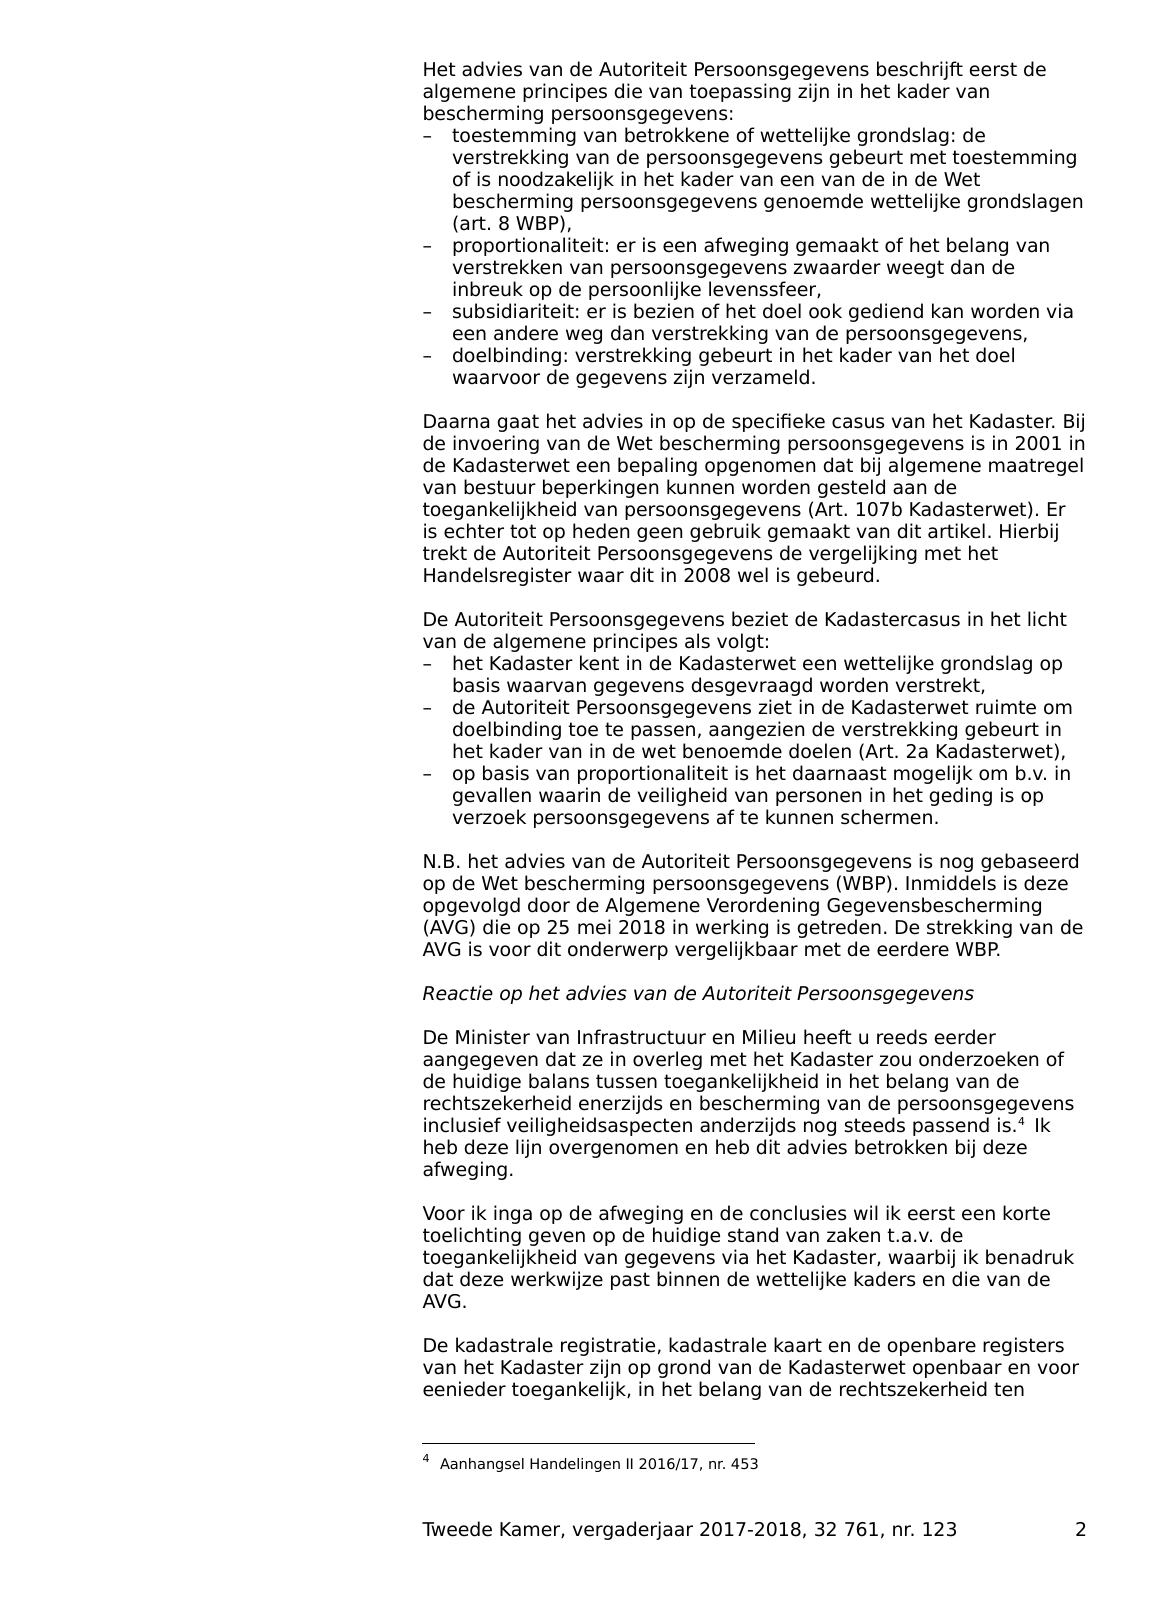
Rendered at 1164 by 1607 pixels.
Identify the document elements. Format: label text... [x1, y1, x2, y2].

text Voor ik inga op de afweging en de conclusies wil ik eerst een korte toelichting geven op de huidige stand van zaken t.a.v. de toegankelijkheid van gegevens via het Kadaster, waarbij ik benadruk dat deze werkwijze past binnen de wettelijke kaders en die van de AVG. [422, 1203, 1087, 1313]
text – het Kadaster kent in de Kadasterwet een wettelijke grondslag op basis waarvan gegevens desgevraagd worden verstrekt, [422, 653, 1087, 697]
text – toestemming van betrokkene of wettelijke grondslag: de verstrekking van de persoonsgegevens gebeurt met toestemming of is noodzakelijk in het kader van een van de in de Wet bescherming persoonsgegevens genoemde wettelijke grondslagen (art. 8 WBP), [422, 125, 1087, 235]
text De kadastrale registratie, kadastrale kaart en de openbare registers van het Kadaster zijn op grond van de Kadasterwet openbaar en voor eenieder toegankelijk, in het belang van de rechtszekerheid ten [422, 1335, 1087, 1401]
text N.B. het advies van de Autoriteit Persoonsgegevens is nog gebaseerd op de Wet bescherming persoonsgegevens (WBP). Inmiddels is deze opgevolgd door de Algemene Verordening Gegevensbescherming (AVG) die op 25 mei 2018 in werking is getreden. De strekking van de AVG is voor dit onderwerp vergelijkbaar met de eerdere WBP. [422, 851, 1087, 961]
text – op basis van proportionaliteit is het daarnaast mogelijk om b.v. in gevallen waarin de veiligheid van personen in het geding is op verzoek persoonsgegevens af te kunnen schermen. [422, 763, 1087, 829]
text Het advies van de Autoriteit Persoonsgegevens beschrijft eerst de algemene principes die van toepassing zijn in het kader van bescherming persoonsgegevens: [422, 59, 1087, 125]
text De Minister van Infrastructuur en Milieu heeft u reeds eerder aangegeven dat ze in overleg met het Kadaster zou onderzoeken of de huidige balans tussen toegankelijkheid in het belang van de rechtszekerheid enerzijds en bescherming van de persoonsgegevens inclusief veiligheidsaspecten anderzijds nog steeds passend is. Ik heb deze lijn overgenomen en heb dit advies betrokken bij deze afweging. [422, 1027, 1087, 1181]
text – doelbinding: verstrekking gebeurt in het kader van het doel waarvoor de gegevens zijn verzameld. [422, 345, 1087, 389]
text De Autoriteit Persoonsgegevens beziet de Kadastercasus in het licht van de algemene principes als volgt: [422, 609, 1087, 653]
text – proportionaliteit: er is een afweging gemaakt of het belang van verstrekken van persoonsgegevens zwaarder weegt dan de inbreuk op de persoonlijke levenssfeer, [422, 235, 1087, 301]
text – de Autoriteit Persoonsgegevens ziet in de Kadasterwet ruimte om doelbinding toe te passen, aangezien de verstrekking gebeurt in het kader van in de wet benoemde doelen (Art. 2a Kadasterwet), [422, 697, 1087, 763]
text Aanhangsel Handelingen II 2016/17, nr. 453 [422, 1452, 1087, 1474]
text – subsidiariteit: er is bezien of het doel ook gediend kan worden via een andere weg dan verstrekking van de persoonsgegevens, [422, 301, 1087, 345]
subtitle Reactie op het advies van de Autoriteit Persoonsgegevens [422, 983, 1087, 1005]
text Daarna gaat het advies in op de specifieke casus van het Kadaster. Bij de invoering van de Wet bescherming persoonsgegevens is in 2001 in de Kadasterwet een bepaling opgenomen dat bij algemene maatregel van bestuur beperkingen kunnen worden gesteld aan de toegankelijkheid van persoonsgegevens (Art. 107b Kadasterwet). Er is echter tot op heden geen gebruik gemaakt van dit artikel. Hierbij trekt de Autoriteit Persoonsgegevens de vergelijking met het Handelsregister waar dit in 2008 wel is gebeurd. [422, 411, 1087, 587]
